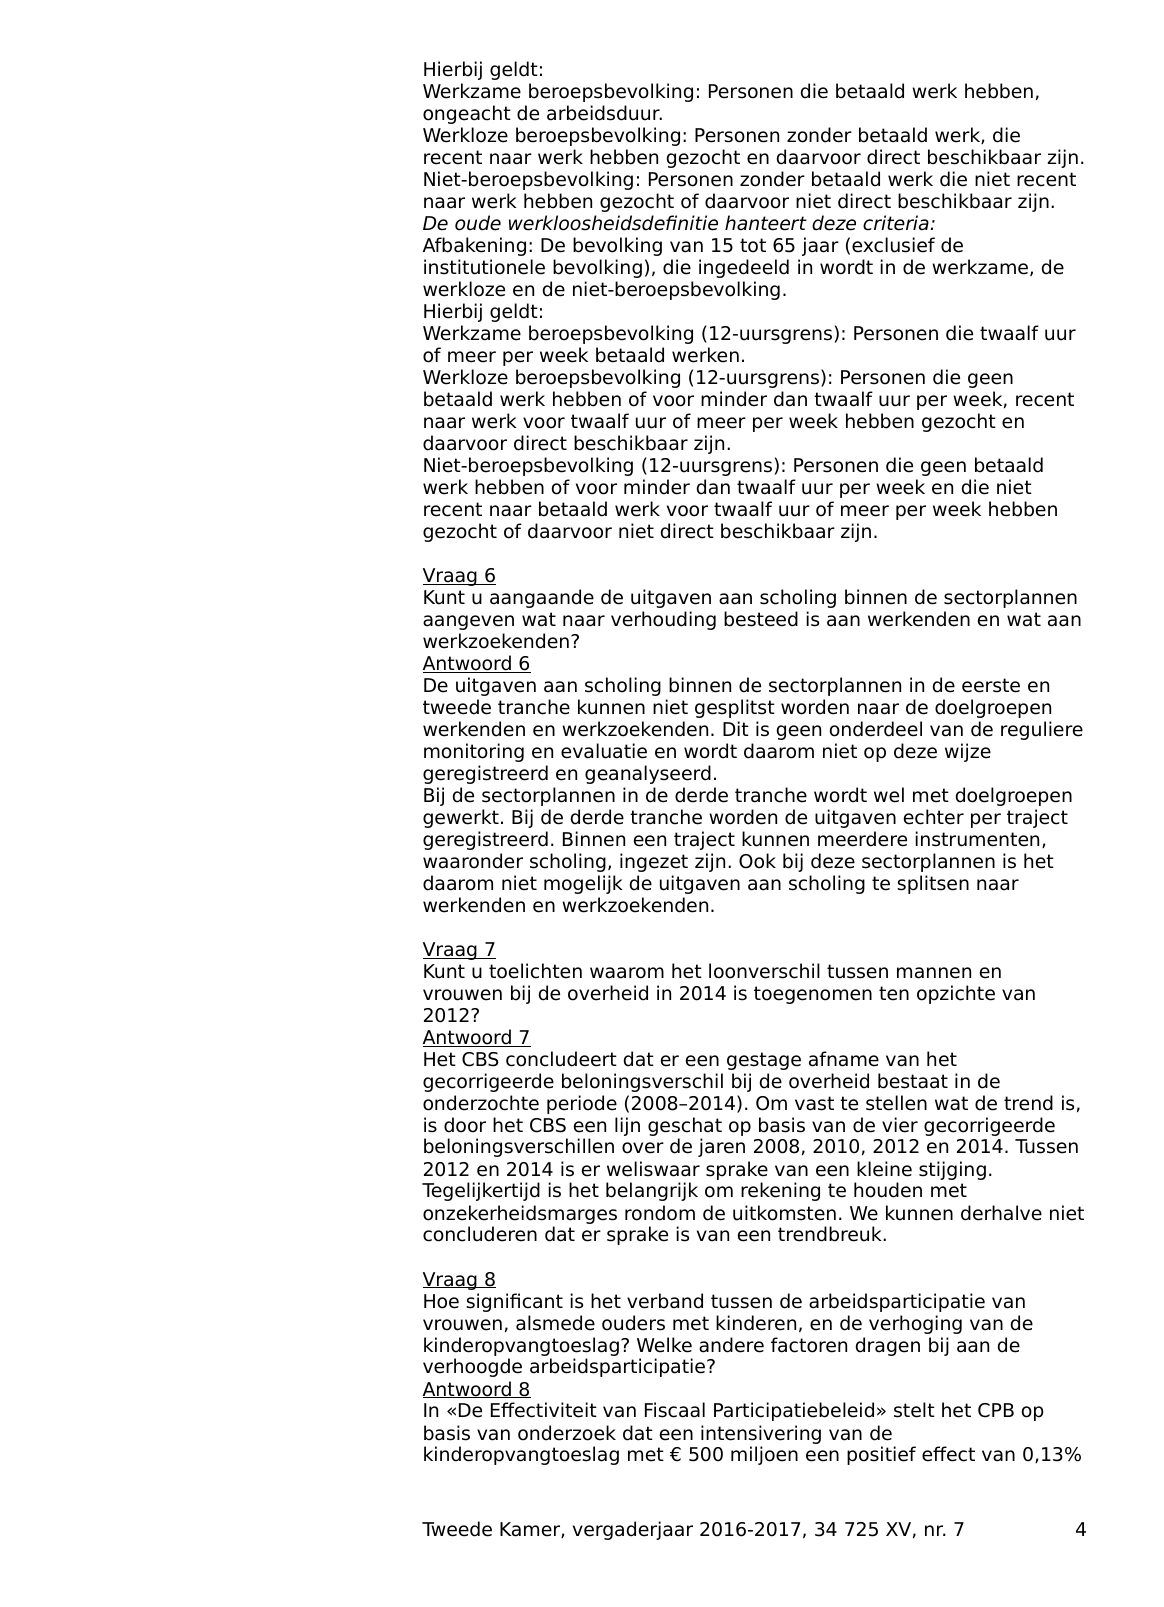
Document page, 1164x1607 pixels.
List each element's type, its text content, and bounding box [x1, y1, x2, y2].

text Antwoord 8 [422, 1378, 1087, 1400]
text De oude werkloosheidsdefinitie hanteert deze criteria: [422, 213, 1087, 235]
text Werkzame beroepsbevolking: Personen die betaald werk hebben, ongeacht de arbeidsduur. [422, 81, 1087, 125]
text Bij de sectorplannen in de derde tranche wordt wel met doelgroepen gewerkt. Bij de derde tranche worden de uitgaven echter per traject geregistreerd. Binnen een traject kunnen meerdere instrumenten, waaronder scholing, ingezet zijn. Ook bij deze sectorplannen is het daarom niet mogelijk de uitgaven aan scholing te splitsen naar werkenden en werkzoekenden. [422, 784, 1087, 916]
text Kunt u aangaande de uitgaven aan scholing binnen de sectorplannen aangeven wat naar verhouding besteed is aan werkenden en wat aan werkzoekenden? [422, 587, 1087, 653]
text Vraag 7 [422, 939, 1087, 961]
text Vraag 6 [422, 565, 1087, 587]
text Werkloze beroepsbevolking (12-uursgrens): Personen die geen betaald werk hebben of voor minder dan twaalf uur per week, recent naar werk voor twaalf uur of meer per week hebben gezocht en daarvoor direct beschikbaar zijn. [422, 367, 1087, 455]
text De uitgaven aan scholing binnen de sectorplannen in de eerste en tweede tranche kunnen niet gesplitst worden naar de doelgroepen werkenden en werkzoekenden. Dit is geen onderdeel van de reguliere monitoring en evaluatie en wordt daarom niet op deze wijze geregistreerd en geanalyseerd. [422, 675, 1087, 784]
text Kunt u toelichten waarom het loonverschil tussen mannen en vrouwen bij de overheid in 2014 is toegenomen ten opzichte van 2012? [422, 961, 1087, 1027]
text Hierbij geldt: [422, 59, 1087, 81]
text Antwoord 7 [422, 1027, 1087, 1048]
text Het CBS concludeert dat er een gestage afname van het gecorrigeerde beloningsverschil bij de overheid bestaat in de onderzochte periode (2008–2014). Om vast te stellen wat de trend is, is door het CBS een lijn geschat op basis van de vier gecorrigeerde beloningsverschillen over de jaren 2008, 2010, 2012 en 2014. Tussen 2012 en 2014 is er weliswaar sprake van een kleine stijging. Tegelijkertijd is het belangrijk om rekening te houden met onzekerheidsmarges rondom de uitkomsten. We kunnen derhalve niet concluderen dat er sprake is van een trendbreuk. [422, 1048, 1087, 1246]
text Niet-beroepsbevolking (12-uursgrens): Personen die geen betaald werk hebben of voor minder dan twaalf uur per week en die niet recent naar betaald werk voor twaalf uur of meer per week hebben gezocht of daarvoor niet direct beschikbaar zijn. [422, 455, 1087, 543]
text Niet-beroepsbevolking: Personen zonder betaald werk die niet recent naar werk hebben gezocht of daarvoor niet direct beschikbaar zijn. [422, 169, 1087, 213]
text Werkloze beroepsbevolking: Personen zonder betaald werk, die recent naar werk hebben gezocht en daarvoor direct beschikbaar zijn. [422, 125, 1087, 169]
text Hierbij geldt: [422, 301, 1087, 323]
text Antwoord 6 [422, 653, 1087, 675]
text Vraag 8 [422, 1268, 1087, 1291]
text Werkzame beroepsbevolking (12-uursgrens): Personen die twaalf uur of meer per week betaald werken. [422, 323, 1087, 367]
text In «De Effectiviteit van Fiscaal Participatiebeleid» stelt het CPB op basis van onderzoek dat een intensivering van de kinderopvangtoeslag met € 500 miljoen een positief effect van 0,13% [422, 1400, 1087, 1466]
text Afbakening: De bevolking van 15 tot 65 jaar (exclusief de institutionele bevolking), die ingedeeld in wordt in de werkzame, de werkloze en de niet-beroepsbevolking. [422, 235, 1087, 301]
text Hoe significant is het verband tussen de arbeidsparticipatie van vrouwen, alsmede ouders met kinderen, en de verhoging van de kinderopvangtoeslag? Welke andere factoren dragen bij aan de verhoogde arbeidsparticipatie? [422, 1291, 1087, 1378]
